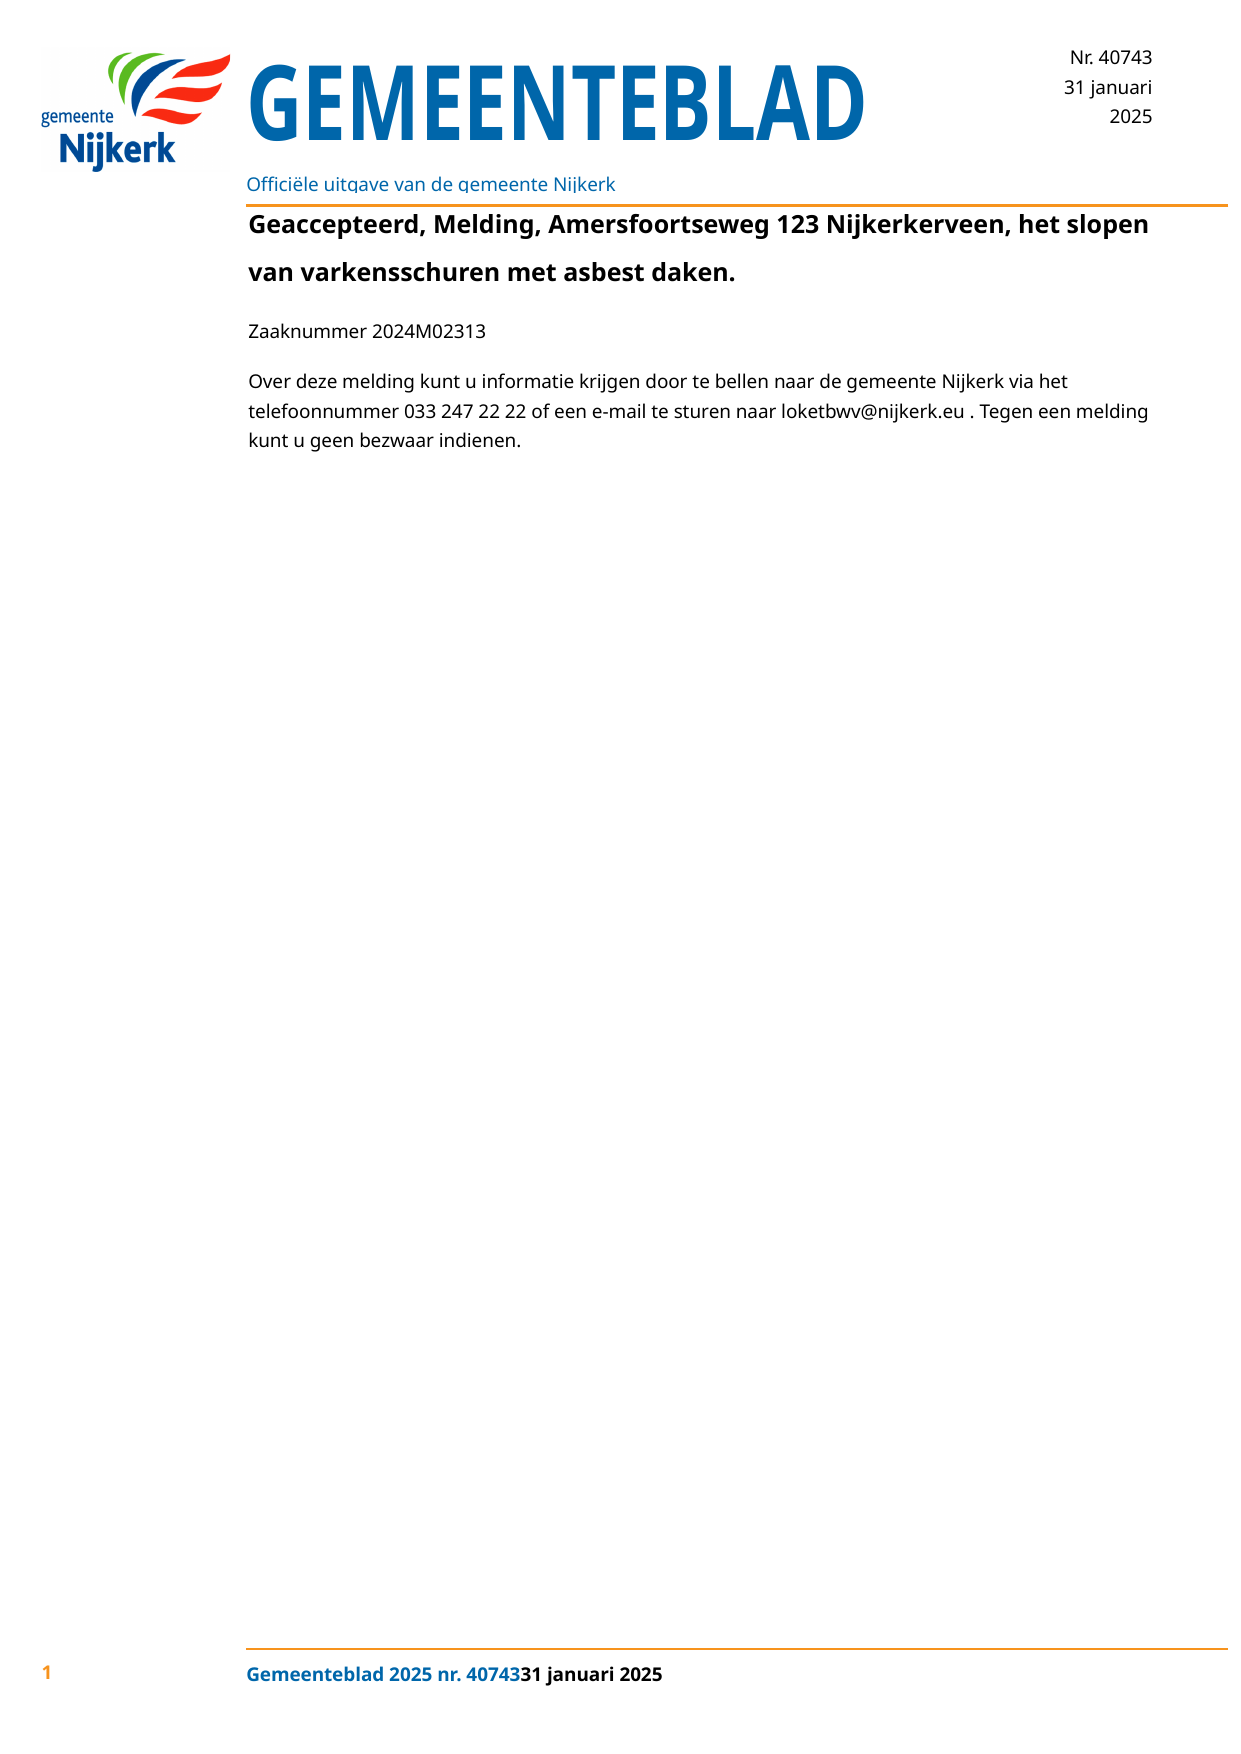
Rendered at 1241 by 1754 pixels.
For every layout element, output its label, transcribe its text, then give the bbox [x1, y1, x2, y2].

text Over deze melding kunt u informatie krijgen door te bellen naar de gemeente Nijkerk via het telefoonnummer 033 247 22 22 of een e-mail te sturen naar loketbwv@nijkerk.eu . Tegen een melding kunt u geen bezwaar indienen. [248, 368, 1152, 453]
picture [41, 47, 231, 172]
text Zaaknummer 2024M02313 [248, 318, 1152, 344]
text Geaccepteerd, Melding, Amersfoortseweg 123 Nijkerkerveen, het slopen van varkensschuren met asbest daken. [248, 207, 1152, 288]
